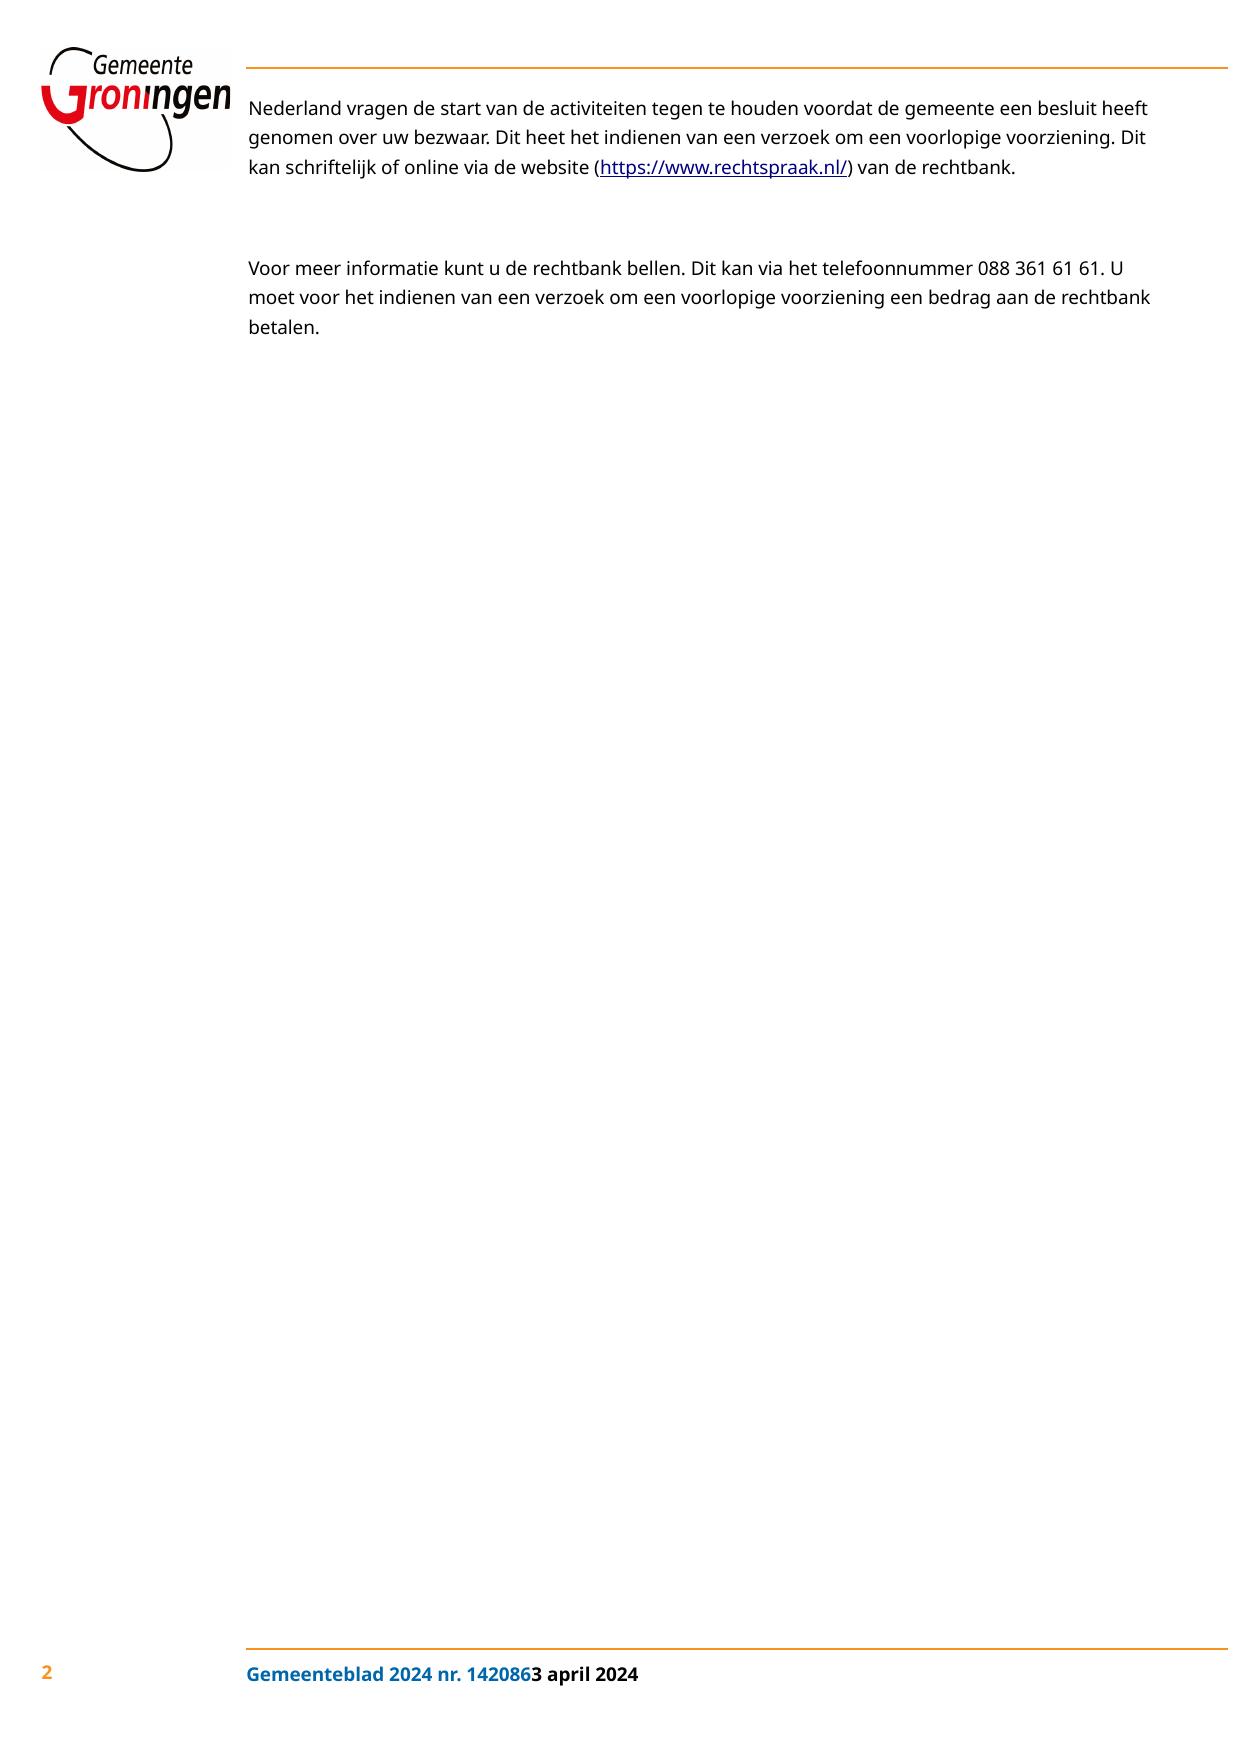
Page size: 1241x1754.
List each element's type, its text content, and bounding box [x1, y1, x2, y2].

text Voor meer informatie kunt u de rechtbank bellen. Dit kan via het telefoonnummer 088 361 61 61. U moet voor het indienen van een verzoek om een voorlopige voorziening een bedrag aan de rechtbank betalen. [248, 255, 1152, 340]
picture [41, 47, 231, 172]
text Nederland vragen de start van de activiteiten tegen te houden voordat de gemeente een besluit heeft genomen over uw bezwaar. Dit heet het indienen van een verzoek om een voorlopige voorziening. Dit kan schriftelijk of online via de website (https://www.rechtspraak.nl/) van de rechtbank. [248, 95, 1152, 180]
